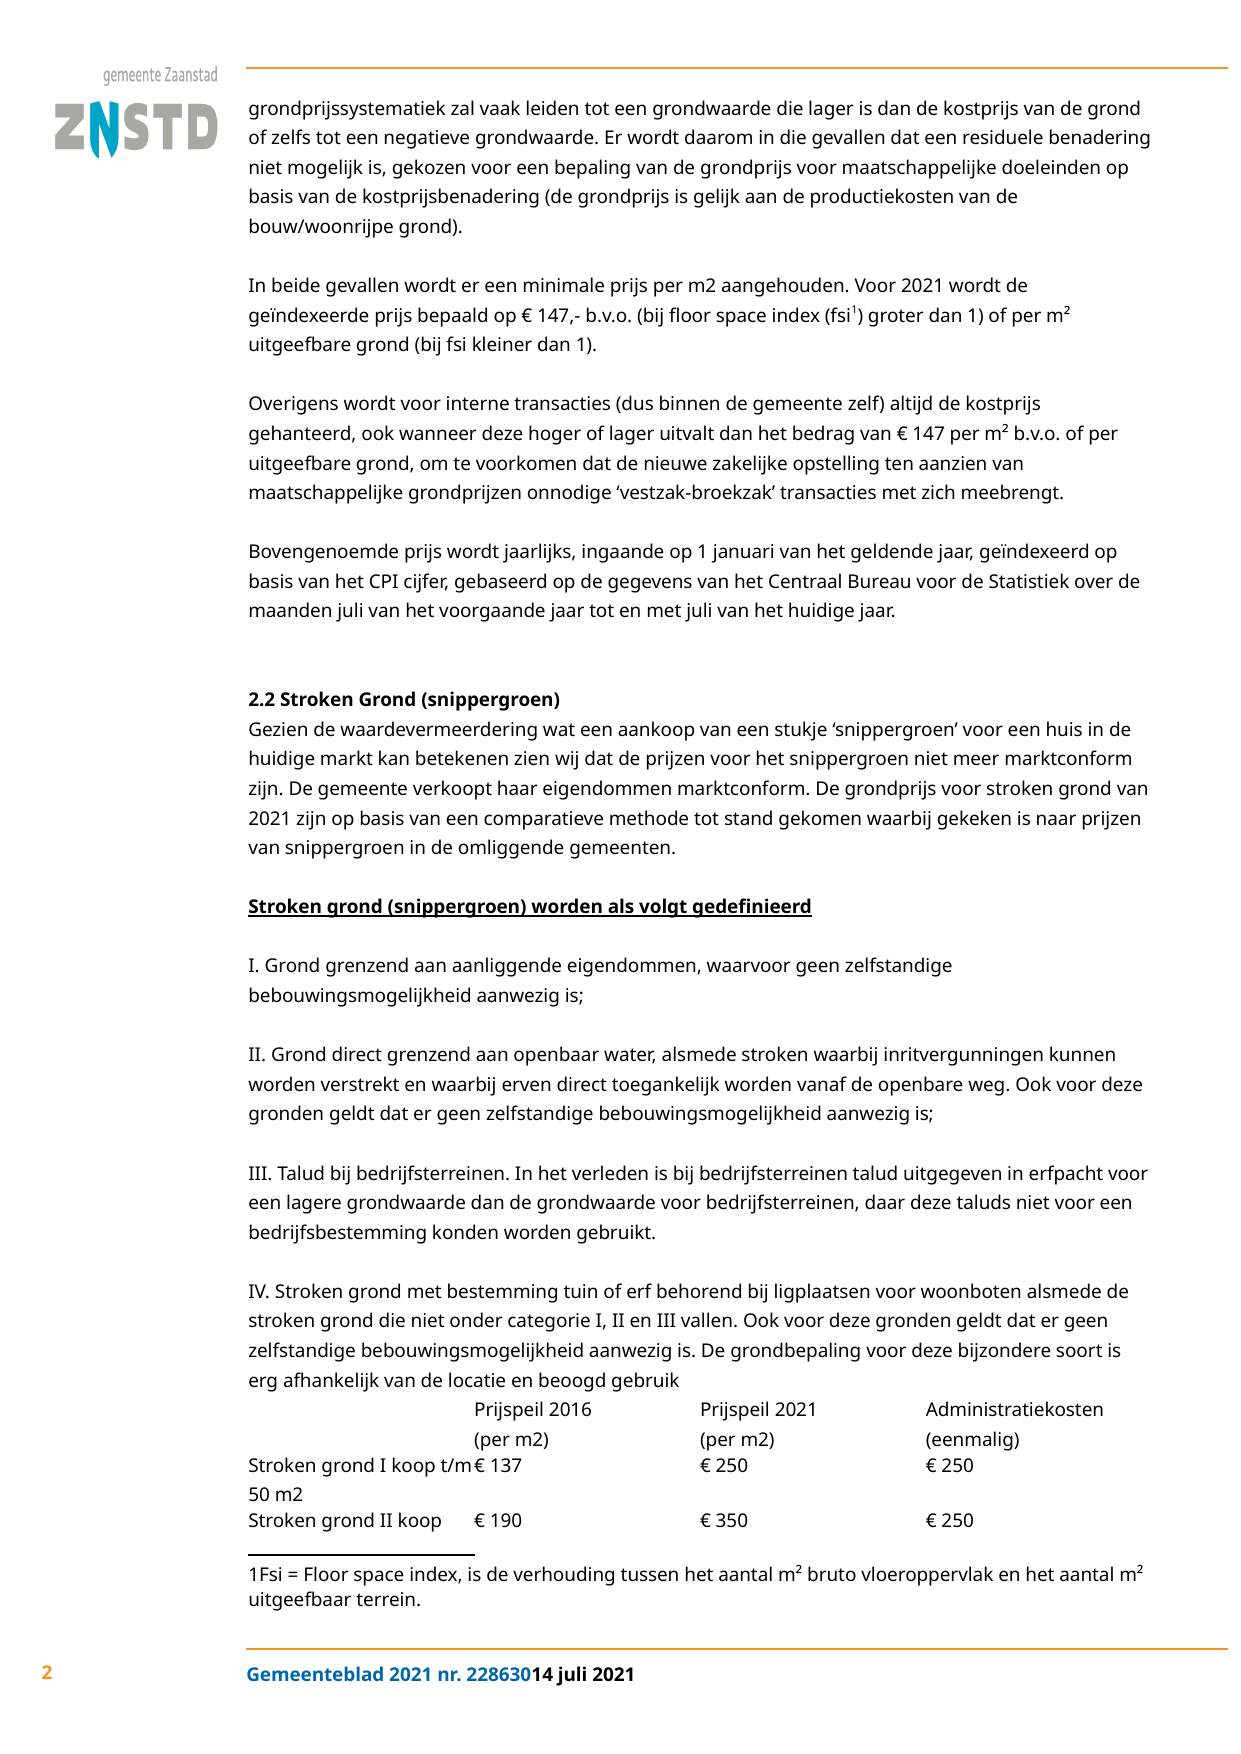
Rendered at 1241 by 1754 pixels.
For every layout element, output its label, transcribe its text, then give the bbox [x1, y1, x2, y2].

table_header Administratiekosten (eenmalig) [926, 1397, 1152, 1452]
table_cell € 250 [700, 1452, 926, 1507]
table_cell € 250 [926, 1507, 1152, 1533]
text II. Grond direct grenzend aan openbaar water, alsmede stroken waarbij inritvergunningen kunnen worden verstrekt en waarbij erven direct toegankelijk worden vanaf de openbare weg. Ook voor deze gronden geldt dat er geen zelfstandige bebouwingsmogelijkheid aanwezig is; [248, 1041, 1152, 1126]
table_cell € 250 [926, 1452, 1152, 1507]
text Fsi = Floor space index, is de verhouding tussen het aantal m² bruto vloeroppervlak en het aantal m² uitgeefbaar terrein. [248, 1561, 1152, 1612]
text 2.2 Stroken Grond (snippergroen) [248, 686, 1152, 712]
table_header Prijspeil 2021 (per m2) [700, 1397, 926, 1452]
text I. Grond grenzend aan aanliggende eigendommen, waarvoor geen zelfstandige bebouwingsmogelijkheid aanwezig is; [248, 953, 1152, 1008]
text Stroken grond (snippergroen) worden als volgt gedefinieerd [248, 893, 1152, 919]
table_cell Stroken grond II koop [248, 1507, 474, 1533]
text In beide gevallen wordt er een minimale prijs per m2 aangehouden. Voor 2021 wordt de geïndexeerde prijs bepaald op € 147,- b.v.o. (bij floor space index (fsi) groter dan 1) of per m² uitgeefbare grond (bij fsi kleiner dan 1). [248, 272, 1152, 357]
text Overigens wordt voor interne transacties (dus binnen de gemeente zelf) altijd de kostprijs gehanteerd, ook wanneer deze hoger of lager uitvalt dan het bedrag van € 147 per m² b.v.o. of per uitgeefbare grond, om te voorkomen dat de nieuwe zakelijke opstelling ten aanzien van maatschappelijke grondprijzen onnodige ‘vestzak-broekzak’ transacties met zich meebrengt. [248, 391, 1152, 505]
text III. Talud bij bedrijfsterreinen. In het verleden is bij bedrijfsterreinen talud uitgegeven in erfpacht voor een lagere grondwaarde dan de grondwaarde voor bedrijfsterreinen, daar deze taluds niet voor een bedrijfsbestemming konden worden gebruikt. [248, 1160, 1152, 1245]
table_cell Stroken grond I koop t/m 50 m2 [248, 1452, 474, 1507]
table_cell € 350 [700, 1507, 926, 1533]
text Gezien de waardevermeerdering wat een aankoop van een stukje ‘snippergroen’ voor een huis in de huidige markt kan betekenen zien wij dat de prijzen voor het snippergroen niet meer marktconform zijn. De gemeente verkoopt haar eigendommen marktconform. De grondprijs voor stroken grond van 2021 zijn op basis van een comparatieve methode tot stand gekomen waarbij gekeken is naar prijzen van snippergroen in de omliggende gemeenten. [248, 716, 1152, 860]
table_cell € 137 [474, 1452, 700, 1507]
text Bovengenoemde prijs wordt jaarlijks, ingaande op 1 januari van het geldende jaar, geïndexeerd op basis van het CPI cijfer, gebaseerd op de gegevens van het Centraal Bureau voor de Statistiek over de maanden juli van het voorgaande jaar tot en met juli van het huidige jaar. [248, 538, 1152, 623]
text IV. Stroken grond met bestemming tuin of erf behorend bij ligplaatsen voor woonboten alsmede de stroken grond die niet onder categorie I, II en III vallen. Ook voor deze gronden geldt dat er geen zelfstandige bebouwingsmogelijkheid aanwezig is. De grondbepaling voor deze bijzondere soort is erg afhankelijk van de locatie en beoogd gebruik [248, 1278, 1152, 1393]
text grondprijssystematiek zal vaak leiden tot een grondwaarde die lager is dan de kostprijs van de grond of zelfs tot een negatieve grondwaarde. Er wordt daarom in die gevallen dat een residuele benadering niet mogelijk is, gekozen voor een bepaling van de grondprijs voor maatschappelijke doeleinden op basis van de kostprijsbenadering (de grondprijs is gelijk aan de productiekosten van de bouw/woonrijpe grond). [248, 95, 1152, 239]
table_cell € 190 [474, 1507, 700, 1533]
picture [41, 47, 231, 172]
table_header Prijspeil 2016 (per m2) [474, 1397, 700, 1452]
table_header [248, 1397, 474, 1452]
